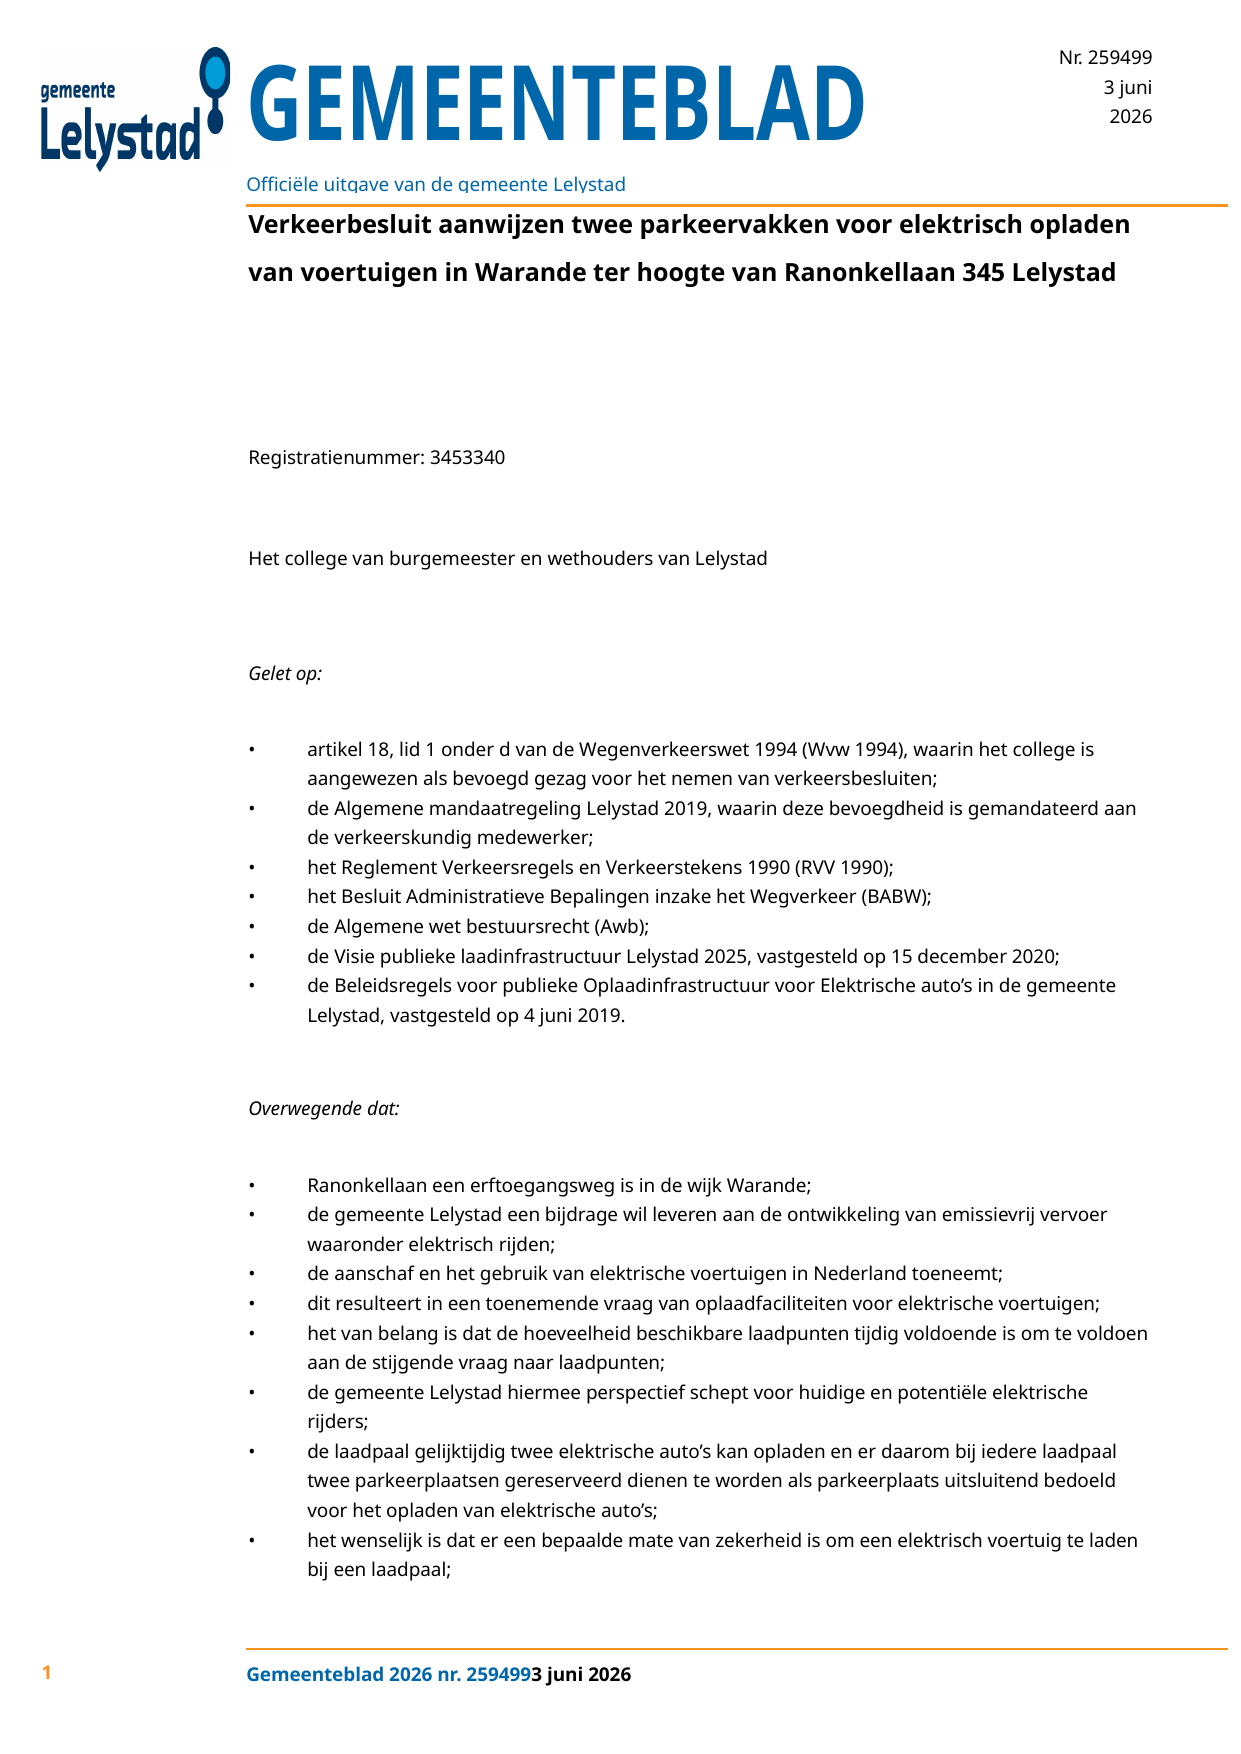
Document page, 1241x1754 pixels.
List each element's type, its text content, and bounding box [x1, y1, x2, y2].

list het van belang is dat de hoeveelheid beschikbare laadpunten tijdig voldoende is om te voldoen aan de stijgende vraag naar laadpunten; [248, 1320, 1152, 1375]
list dit resulteert in een toenemende vraag van oplaadfaciliteiten voor elektrische voertuigen; [248, 1290, 1152, 1316]
list de gemeente Lelystad een bijdrage wil leveren aan de ontwikkeling van emissievrij vervoer waaronder elektrisch rijden; [248, 1201, 1152, 1257]
text Gelet op: [248, 660, 1152, 685]
text Het college van burgemeester en wethouders van Lelystad [248, 545, 1152, 571]
list de Beleidsregels voor publieke Oplaadinfrastructuur voor Elektrische auto’s in de gemeente Lelystad, vastgesteld op 4 juni 2019. [248, 972, 1152, 1028]
list de Visie publieke laadinfrastructuur Lelystad 2025, vastgesteld op 15 december 2020; [248, 943, 1152, 969]
list het wenselijk is dat er een bepaalde mate van zekerheid is om een elektrisch voertuig te laden bij een laadpaal; [248, 1527, 1152, 1582]
list de gemeente Lelystad hiermee perspectief schept voor huidige en potentiële elektrische rijders; [248, 1379, 1152, 1434]
list Ranonkellaan een erftoegangsweg is in de wijk Warande; [248, 1172, 1152, 1197]
list artikel 18, lid 1 onder d van de Wegenverkeerswet 1994 (Wvw 1994), waarin het college is aangewezen als bevoegd gezag voor het nemen van verkeersbesluiten; [248, 736, 1152, 791]
list de aanschaf en het gebruik van elektrische voertuigen in Nederland toeneemt; [248, 1261, 1152, 1286]
text Overwegende dat: [248, 1096, 1152, 1121]
list de Algemene wet bestuursrecht (Awb); [248, 913, 1152, 939]
list de Algemene mandaatregeling Lelystad 2019, waarin deze bevoegdheid is gemandateerd aan de verkeerskundig medewerker; [248, 795, 1152, 850]
picture [41, 47, 231, 172]
list het Reglement Verkeersregels en Verkeerstekens 1990 (RVV 1990); [248, 854, 1152, 880]
list de laadpaal gelijktijdig twee elektrische auto’s kan opladen en er daarom bij iedere laadpaal twee parkeerplaatsen gereserveerd dienen te worden als parkeerplaats uitsluitend bedoeld voor het opladen van elektrische auto’s; [248, 1438, 1152, 1523]
text Registratienummer: 3453340 [248, 444, 1152, 470]
text Verkeerbesluit aanwijzen twee parkeervakken voor elektrisch opladen van voertuigen in Warande ter hoogte van Ranonkellaan 345 Lelystad [248, 207, 1152, 288]
list het Besluit Administratieve Bepalingen inzake het Wegverkeer (BABW); [248, 884, 1152, 909]
